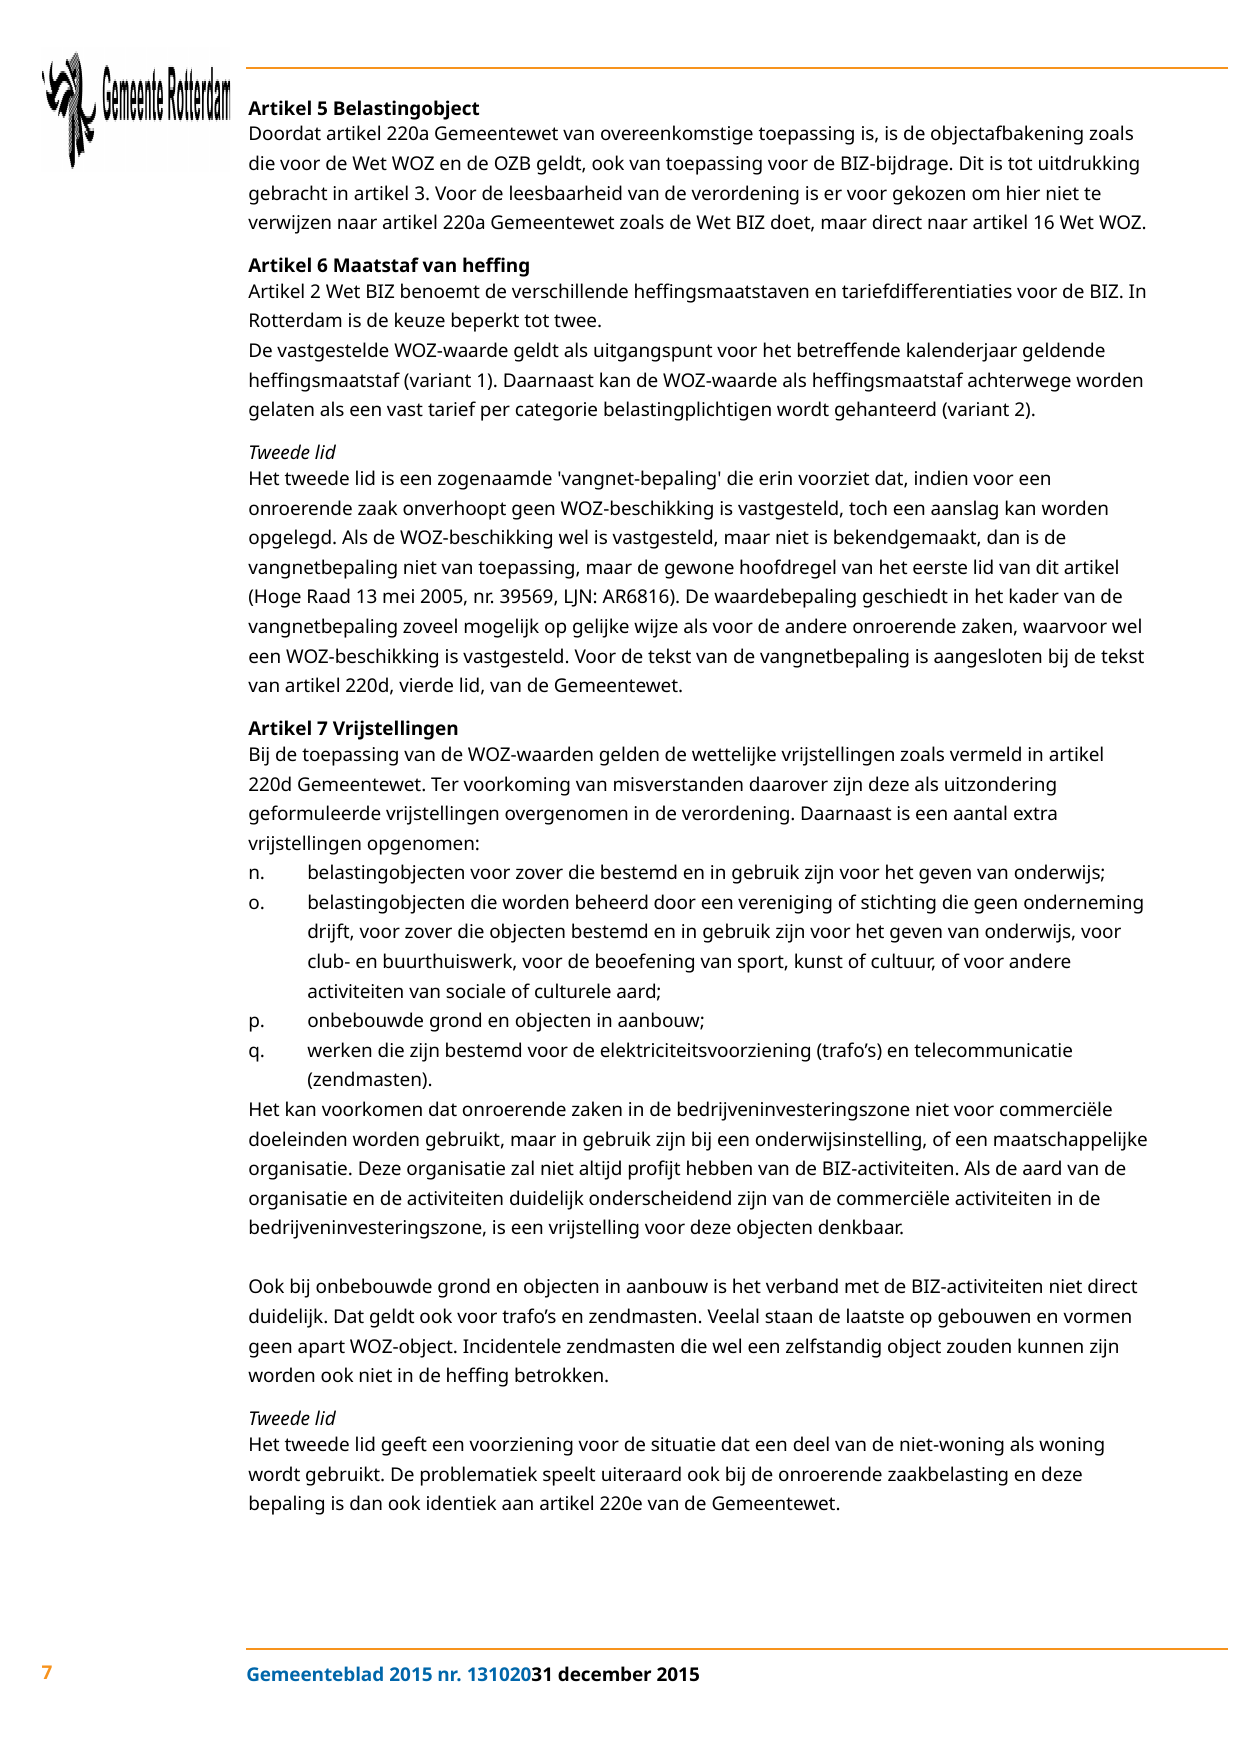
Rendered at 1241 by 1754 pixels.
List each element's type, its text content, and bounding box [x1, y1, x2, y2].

list onbebouwde grond en objecten in aanbouw; [248, 1007, 1152, 1033]
text De vastgestelde WOZ-waarde geldt als uitgangspunt voor het betreffende kalenderjaar geldende heffingsmaatstaf (variant 1). Daarnaast kan de WOZ-waarde als heffingsmaatstaf achterwege worden gelaten als een vast tarief per categorie belastingplichtigen wordt gehanteerd (variant 2). [248, 337, 1152, 422]
picture [41, 47, 231, 172]
text Doordat artikel 220a Gemeentewet van overeenkomstige toepassing is, is de objectafbakening zoals die voor de Wet WOZ en de OZB geldt, ook van toepassing voor de BIZ-bijdrage. Dit is tot uitdrukking gebracht in artikel 3. Voor de leesbaarheid van de verordening is er voor gekozen om hier niet te verwijzen naar artikel 220a Gemeentewet zoals de Wet BIZ doet, maar direct naar artikel 16 Wet WOZ. [248, 121, 1152, 235]
text Het tweede lid geeft een voorziening voor de situatie dat een deel van de niet-woning als woning wordt gebruikt. De problematiek speelt uiteraard ook bij de onroerende zaakbelasting en deze bepaling is dan ook identiek aan artikel 220e van de Gemeentewet. [248, 1431, 1152, 1516]
text Artikel 2 Wet BIZ benoemt de verschillende heffingsmaatstaven en tariefdifferentiaties voor de BIZ. In Rotterdam is de keuze beperkt tot twee. [248, 278, 1152, 333]
text Artikel 5 Belastingobject [248, 95, 1152, 121]
text Artikel 6 Maatstaf van heffing [248, 252, 1152, 278]
text Tweede lid [248, 1406, 1152, 1431]
list werken die zijn bestemd voor de elektriciteitsvoorziening (trafo’s) en telecommunicatie (zendmasten). [248, 1037, 1152, 1092]
text Tweede lid [248, 439, 1152, 465]
list belastingobjecten voor zover die bestemd en in gebruik zijn voor het geven van onderwijs; [248, 859, 1152, 885]
text Ook bij onbebouwde grond en objecten in aanbouw is het verband met de BIZ-activiteiten niet direct duidelijk. Dat geldt ook voor trafo’s en zendmasten. Veelal staan de laatste op gebouwen en vormen geen apart WOZ-object. Incidentele zendmasten die wel een zelfstandig object zouden kunnen zijn worden ook niet in de heffing betrokken. [248, 1274, 1152, 1388]
text Het tweede lid is een zogenaamde 'vangnet-bepaling' die erin voorziet dat, indien voor een onroerende zaak onverhoopt geen WOZ-beschikking is vastgesteld, toch een aanslag kan worden opgelegd. Als de WOZ-beschikking wel is vastgesteld, maar niet is bekendgemaakt, dan is de vangnetbepaling niet van toepassing, maar de gewone hoofdregel van het eerste lid van dit artikel (Hoge Raad 13 mei 2005, nr. 39569, LJN: AR6816). De waardebepaling geschiedt in het kader van de vangnetbepaling zoveel mogelijk op gelijke wijze als voor de andere onroerende zaken, waarvoor wel een WOZ-beschikking is vastgesteld. Voor de tekst van de vangnetbepaling is aangesloten bij de tekst van artikel 220d, vierde lid, van de Gemeentewet. [248, 465, 1152, 698]
text Bij de toepassing van de WOZ-waarden gelden de wettelijke vrijstellingen zoals vermeld in artikel 220d Gemeentewet. Ter voorkoming van misverstanden daarover zijn deze als uitzondering geformuleerde vrijstellingen overgenomen in de verordening. Daarnaast is een aantal extra vrijstellingen opgenomen: [248, 741, 1152, 856]
list belastingobjecten die worden beheerd door een vereniging of stichting die geen onderneming drijft, voor zover die objecten bestemd en in gebruik zijn voor het geven van onderwijs, voor club- en buurthuiswerk, voor de beoefening van sport, kunst of cultuur, of voor andere activiteiten van sociale of culturele aard; [248, 889, 1152, 1004]
text Artikel 7 Vrijstellingen [248, 716, 1152, 741]
text Het kan voorkomen dat onroerende zaken in de bedrijveninvesteringszone niet voor commerciële doeleinden worden gebruikt, maar in gebruik zijn bij een onderwijsinstelling, of een maatschappelijke organisatie. Deze organisatie zal niet altijd profijt hebben van de BIZ-activiteiten. Als de aard van de organisatie en de activiteiten duidelijk onderscheidend zijn van de commerciële activiteiten in de bedrijveninvesteringszone, is een vrijstelling voor deze objecten denkbaar. [248, 1096, 1152, 1240]
